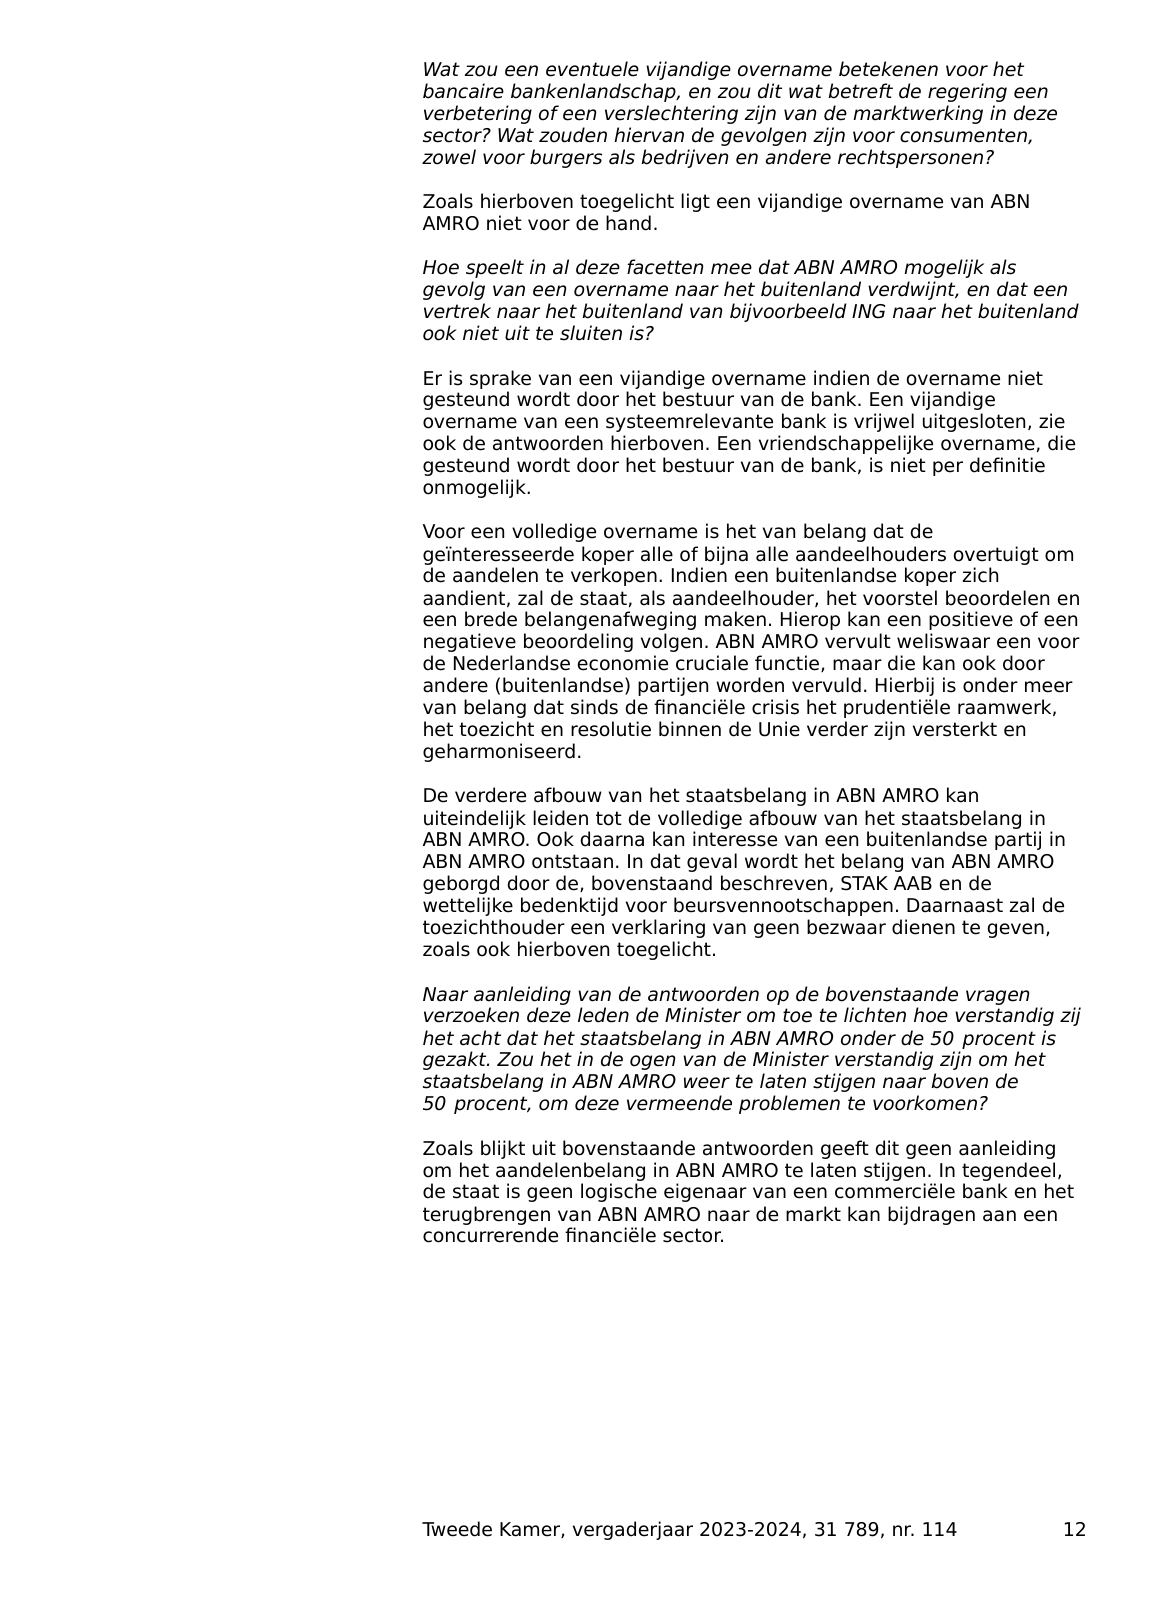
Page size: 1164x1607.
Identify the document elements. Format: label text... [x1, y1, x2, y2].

text Hoe speelt in al deze facetten mee dat ABN AMRO mogelijk als gevolg van een overname naar het buitenland verdwijnt, en dat een vertrek naar het buitenland van bijvoorbeeld ING naar het buitenland ook niet uit te sluiten is? [422, 257, 1087, 345]
text Zoals hierboven toegelicht ligt een vijandige overname van ABN AMRO niet voor de hand. [422, 191, 1087, 235]
text De verdere afbouw van het staatsbelang in ABN AMRO kan uiteindelijk leiden tot de volledige afbouw van het staatsbelang in ABN AMRO. Ook daarna kan interesse van een buitenlandse partij in ABN AMRO ontstaan. In dat geval wordt het belang van ABN AMRO geborgd door de, bovenstaand beschreven, STAK AAB en de wettelijke bedenktijd voor beursvennootschappen. Daarnaast zal de toezichthouder een verklaring van geen bezwaar dienen te geven, zoals ook hierboven toegelicht. [422, 785, 1087, 961]
text Naar aanleiding van de antwoorden op de bovenstaande vragen verzoeken deze leden de Minister om toe te lichten hoe verstandig zij het acht dat het staatsbelang in ABN AMRO onder de 50 procent is gezakt. Zou het in de ogen van de Minister verstandig zijn om het staatsbelang in ABN AMRO weer te laten stijgen naar boven de 50 procent, om deze vermeende problemen te voorkomen? [422, 983, 1087, 1115]
text Zoals blijkt uit bovenstaande antwoorden geeft dit geen aanleiding om het aandelenbelang in ABN AMRO te laten stijgen. In tegendeel, de staat is geen logische eigenaar van een commerciële bank en het terugbrengen van ABN AMRO naar de markt kan bijdragen aan een concurrerende financiële sector. [422, 1137, 1087, 1247]
text Er is sprake van een vijandige overname indien de overname niet gesteund wordt door het bestuur van de bank. Een vijandige overname van een systeemrelevante bank is vrijwel uitgesloten, zie ook de antwoorden hierboven. Een vriendschappelijke overname, die gesteund wordt door het bestuur van de bank, is niet per definitie onmogelijk. [422, 367, 1087, 499]
text Voor een volledige overname is het van belang dat de geïnteresseerde koper alle of bijna alle aandeelhouders overtuigt om de aandelen te verkopen. Indien een buitenlandse koper zich aandient, zal de staat, als aandeelhouder, het voorstel beoordelen en een brede belangenafweging maken. Hierop kan een positieve of een negatieve beoordeling volgen. ABN AMRO vervult weliswaar een voor de Nederlandse economie cruciale functie, maar die kan ook door andere (buitenlandse) partijen worden vervuld. Hierbij is onder meer van belang dat sinds de financiële crisis het prudentiële raamwerk, het toezicht en resolutie binnen de Unie verder zijn versterkt en geharmoniseerd. [422, 521, 1087, 763]
text Wat zou een eventuele vijandige overname betekenen voor het bancaire bankenlandschap, en zou dit wat betreft de regering een verbetering of een verslechtering zijn van de marktwerking in deze sector? Wat zouden hiervan de gevolgen zijn voor consumenten, zowel voor burgers als bedrijven en andere rechtspersonen? [422, 59, 1087, 169]
